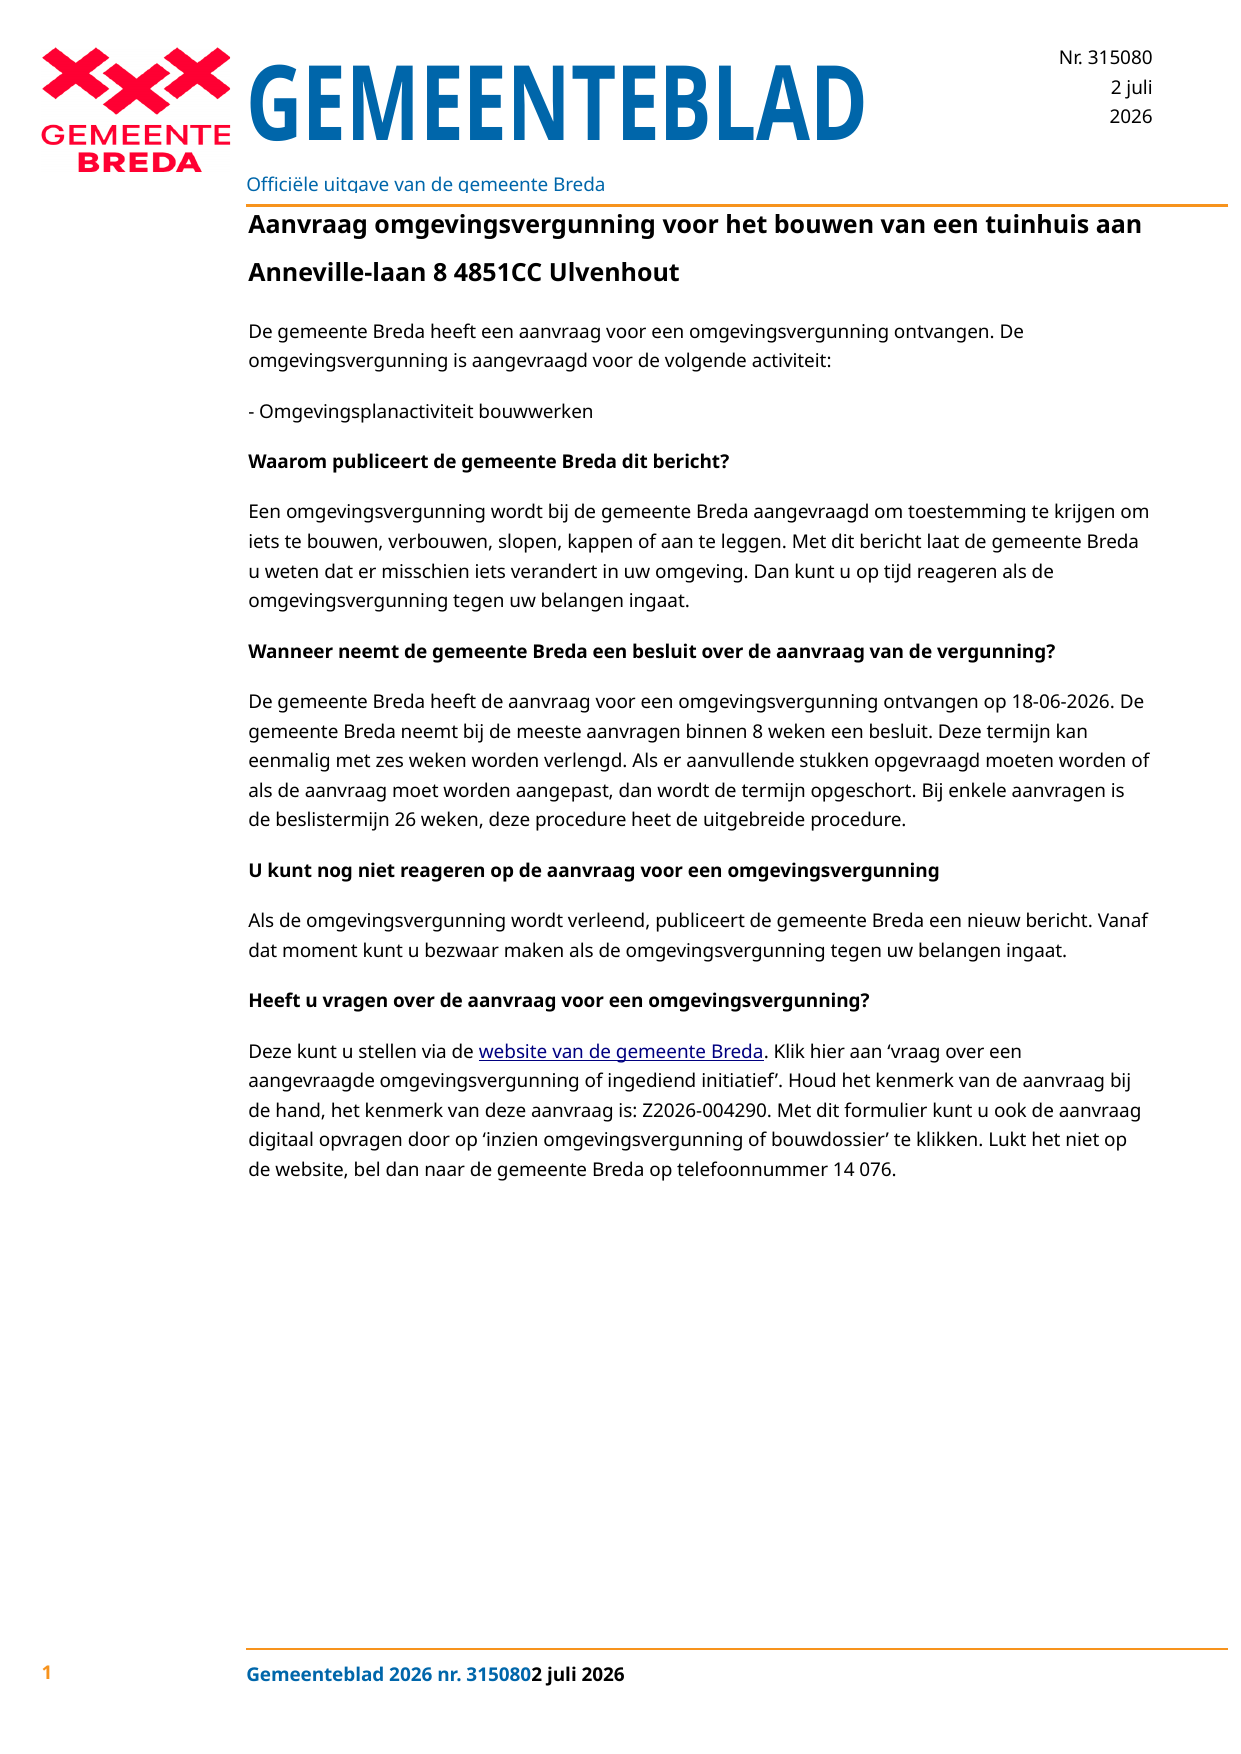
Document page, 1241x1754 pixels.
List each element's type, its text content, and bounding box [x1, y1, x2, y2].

text - Omgevingsplanactiviteit bouwwerken [248, 398, 1152, 424]
picture [41, 47, 231, 172]
text Waarom publiceert de gemeente Breda dit bericht? [248, 448, 1152, 474]
text Heeft u vragen over de aanvraag voor een omgevingsvergunning? [248, 987, 1152, 1013]
text Als de omgevingsvergunning wordt verleend, publiceert de gemeente Breda een nieuw bericht. Vanaf dat moment kunt u bezwaar maken als de omgevingsvergunning tegen uw belangen ingaat. [248, 907, 1152, 963]
text Aanvraag omgevingsvergunning voor het bouwen van een tuinhuis aan Anneville-laan 8 4851CC Ulvenhout [248, 207, 1152, 288]
text Wanneer neemt de gemeente Breda een besluit over de aanvraag van de vergunning? [248, 638, 1152, 664]
text Een omgevingsvergunning wordt bij de gemeente Breda aangevraagd om toestemming te krijgen om iets te bouwen, verbouwen, slopen, kappen of aan te leggen. Met dit bericht laat de gemeente Breda u weten dat er misschien iets verandert in uw omgeving. Dan kunt u op tijd reageren als de omgevingsvergunning tegen uw belangen ingaat. [248, 499, 1152, 613]
text De gemeente Breda heeft de aanvraag voor een omgevingsvergunning ontvangen op 18-06-2026. De gemeente Breda neemt bij de meeste aanvragen binnen 8 weken een besluit. Deze termijn kan eenmalig met zes weken worden verlengd. Als er aanvullende stukken opgevraagd moeten worden of als de aanvraag moet worden aangepast, dan wordt de termijn opgeschort. Bij enkele aanvragen is de beslistermijn 26 weken, deze procedure heet de uitgebreide procedure. [248, 688, 1152, 832]
text U kunt nog niet reageren op de aanvraag voor een omgevingsvergunning [248, 857, 1152, 883]
text De gemeente Breda heeft een aanvraag voor een omgevingsvergunning ontvangen. De omgevingsvergunning is aangevraagd voor de volgende activiteit: [248, 318, 1152, 373]
text Deze kunt u stellen via de website van de gemeente Breda. Klik hier aan ‘vraag over een aangevraagde omgevingsvergunning of ingediend initiatief’. Houd het kenmerk van de aanvraag bij de hand, het kenmerk van deze aanvraag is: Z2026-004290. Met dit formulier kunt u ook de aanvraag digitaal opvragen door op ‘inzien omgevingsvergunning of bouwdossier’ te klikken. Lukt het niet op de website, bel dan naar de gemeente Breda op telefoonnummer 14 076. [248, 1038, 1152, 1182]
